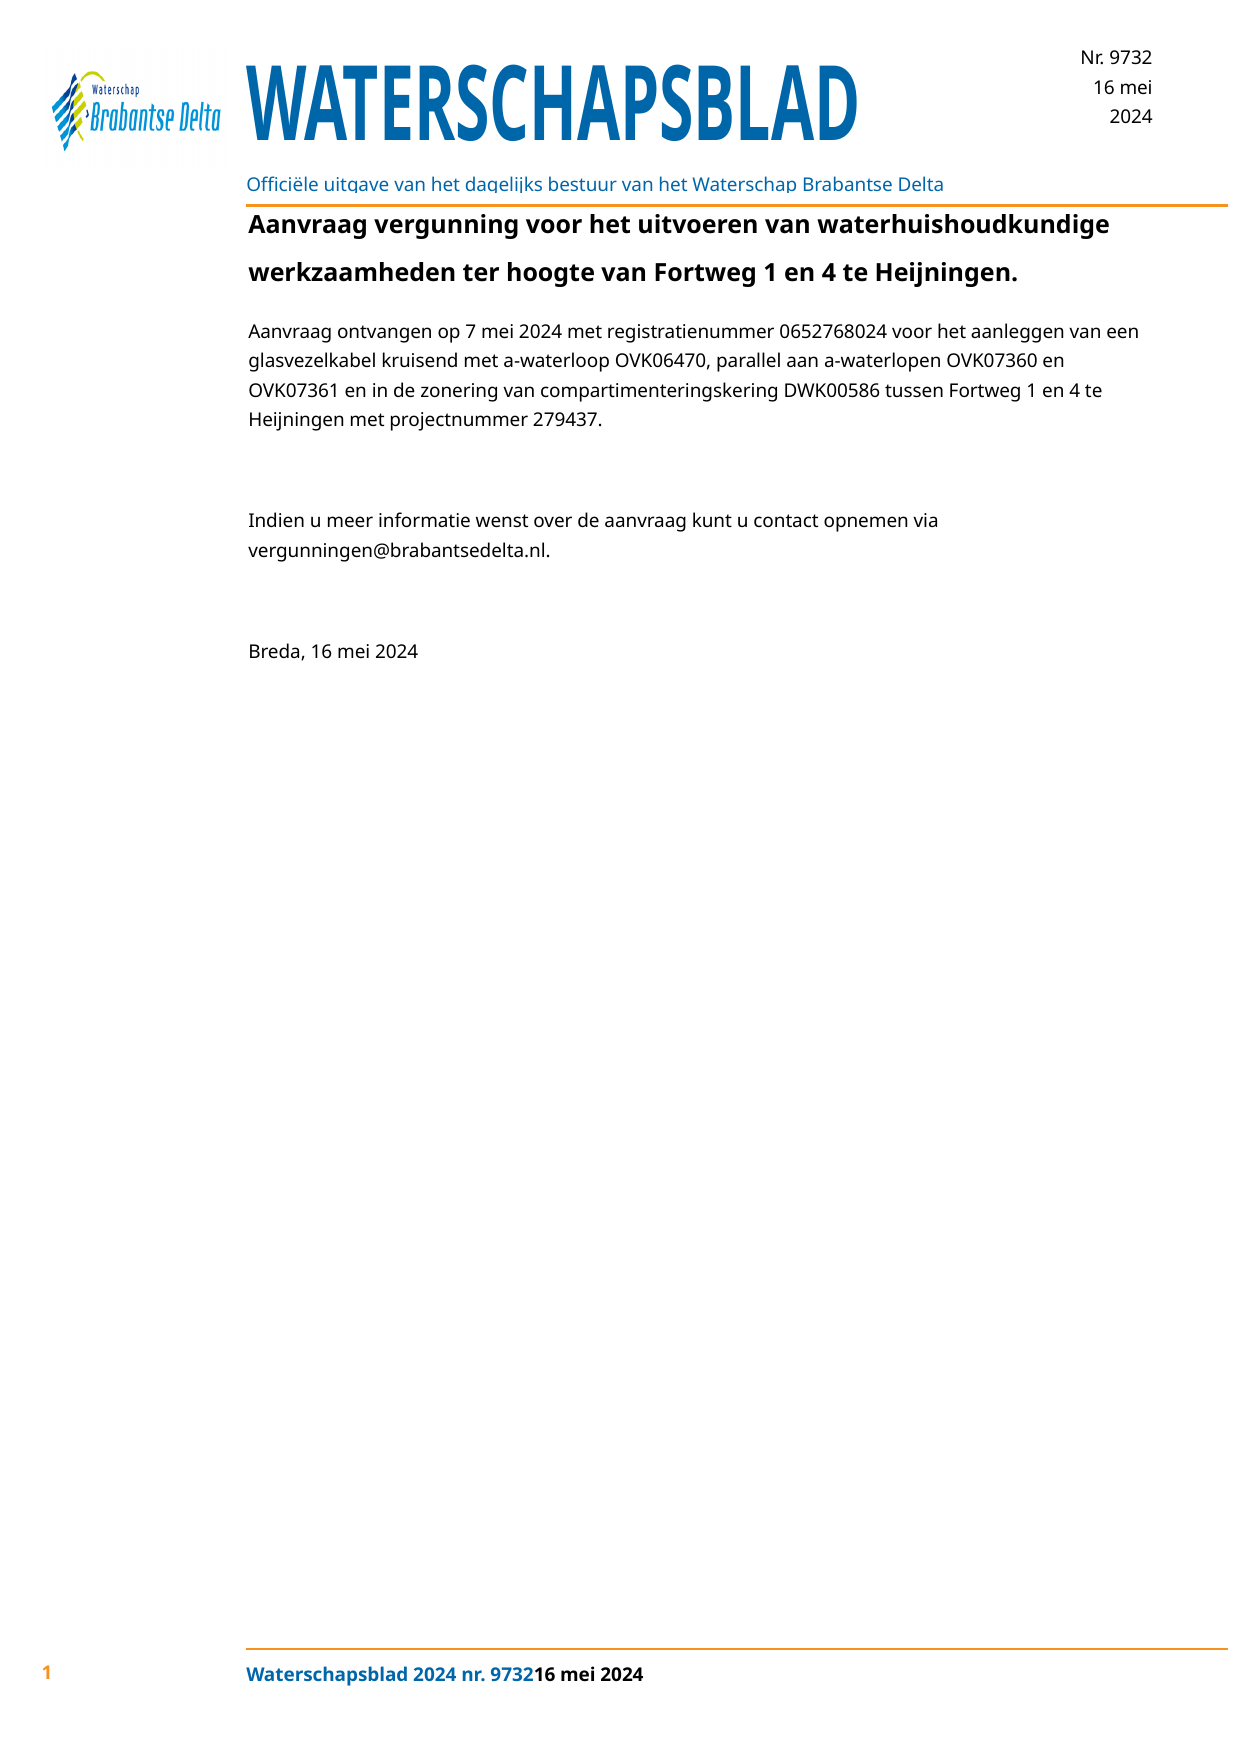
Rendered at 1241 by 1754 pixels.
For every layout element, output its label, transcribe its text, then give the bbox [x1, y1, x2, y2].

text Aanvraag vergunning voor het uitvoeren van waterhuishoudkundige werkzaamheden ter hoogte van Fortweg 1 en 4 te Heijningen. [248, 207, 1152, 288]
picture [41, 47, 231, 172]
text Breda, 16 mei 2024 [248, 638, 1152, 664]
text Indien u meer informatie wenst over de aanvraag kunt u contact opnemen via vergunningen@brabantsedelta.nl. [248, 507, 1152, 563]
text Aanvraag ontvangen op 7 mei 2024 met registratienummer 0652768024 voor het aanleggen van een glasvezelkabel kruisend met a-waterloop OVK06470, parallel aan a-waterlopen OVK07360 en OVK07361 en in de zonering van compartimenteringskering DWK00586 tussen Fortweg 1 en 4 te Heijningen met projectnummer 279437. [248, 318, 1152, 432]
